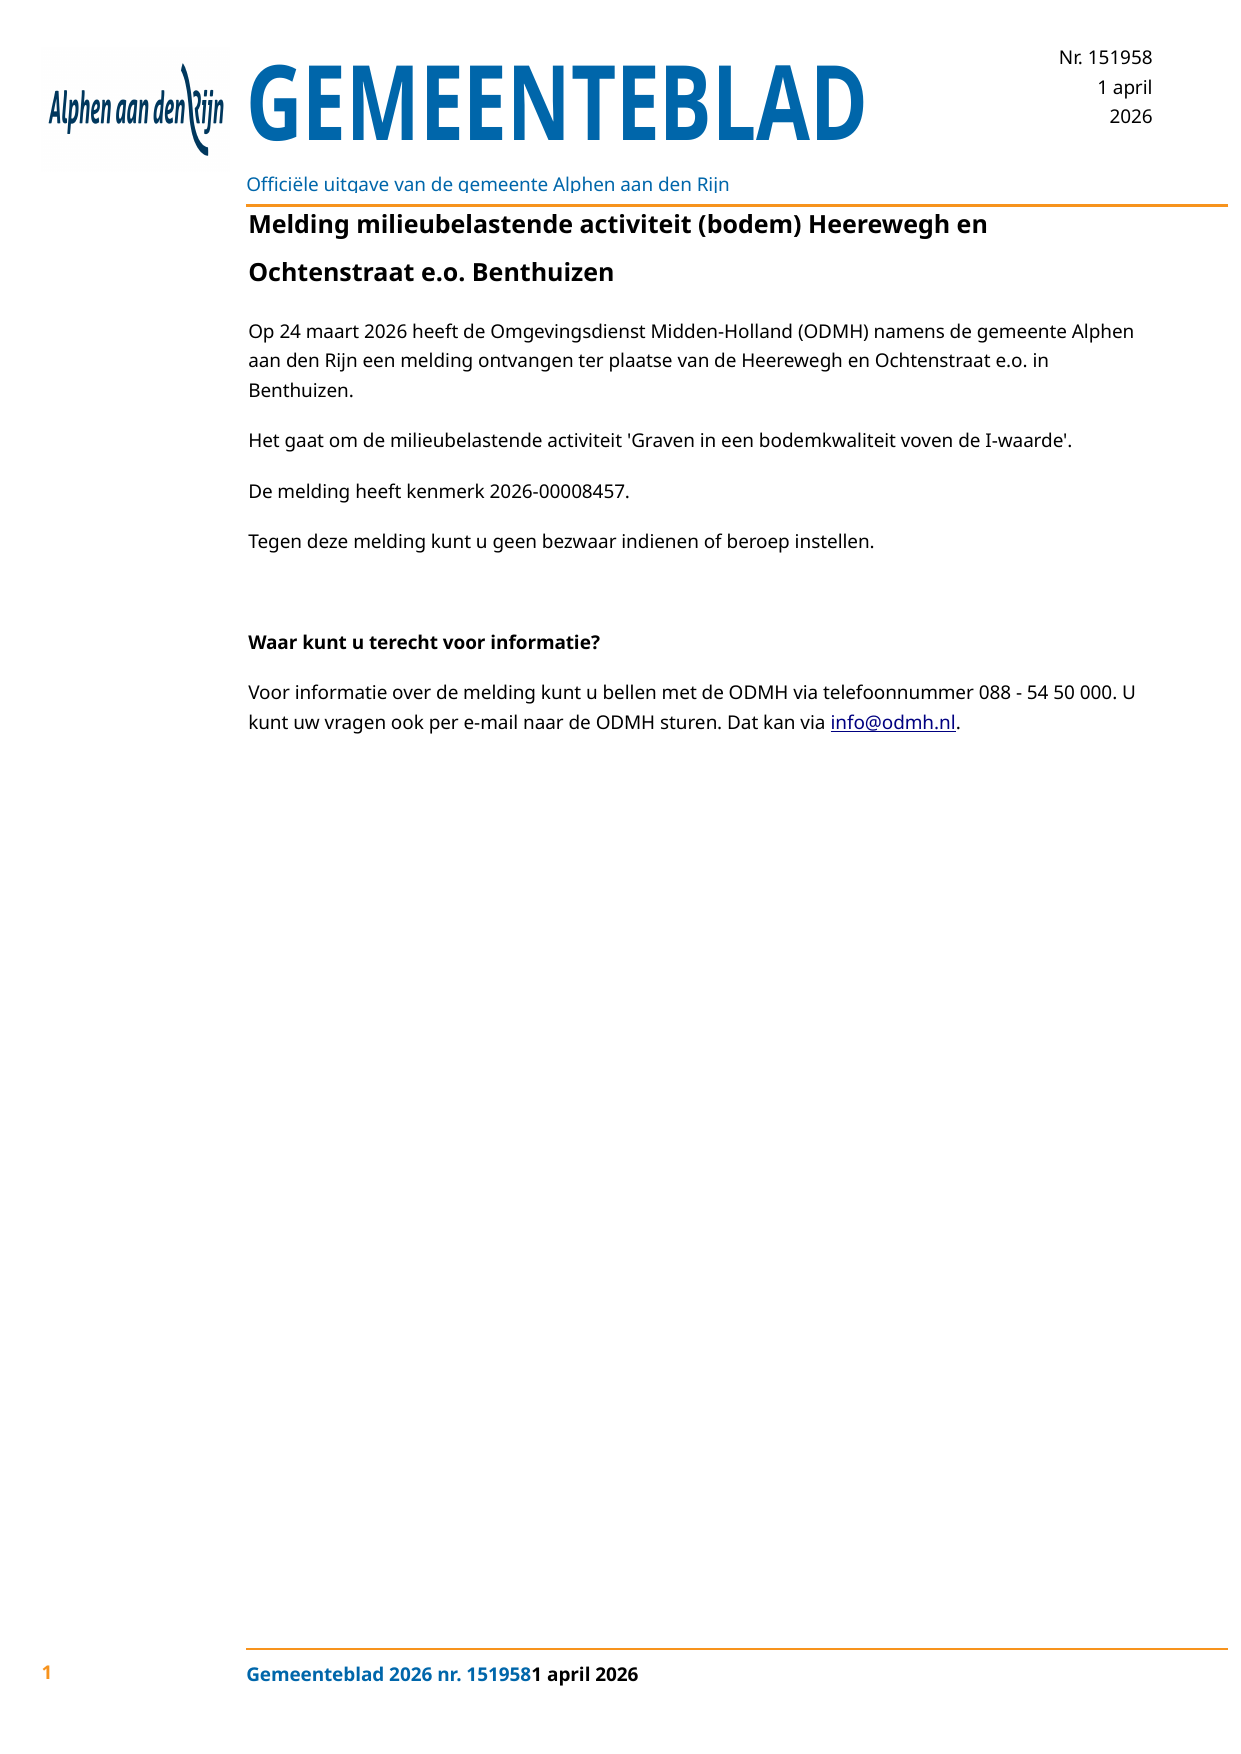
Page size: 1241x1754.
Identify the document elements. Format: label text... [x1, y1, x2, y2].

text Tegen deze melding kunt u geen bezwaar indienen of beroep instellen. [248, 528, 1152, 554]
text Het gaat om de milieubelastende activiteit 'Graven in een bodemkwaliteit voven de I-waarde'. [248, 427, 1152, 453]
picture [41, 47, 231, 172]
text Voor informatie over de melding kunt u bellen met de ODMH via telefoonnummer 088 - 54 50 000. U kunt uw vragen ook per e-mail naar de ODMH sturen. Dat kan via info@odmh.nl. [248, 679, 1152, 735]
text Waar kunt u terecht voor informatie? [248, 629, 1152, 655]
text Melding milieubelastende activiteit (bodem) Heerewegh en Ochtenstraat e.o. Benthuizen [248, 207, 1152, 288]
text De melding heeft kenmerk 2026-00008457. [248, 478, 1152, 504]
text Op 24 maart 2026 heeft de Omgevingsdienst Midden-Holland (ODMH) namens de gemeente Alphen aan den Rijn een melding ontvangen ter plaatse van de Heerewegh en Ochtenstraat e.o. in Benthuizen. [248, 318, 1152, 403]
